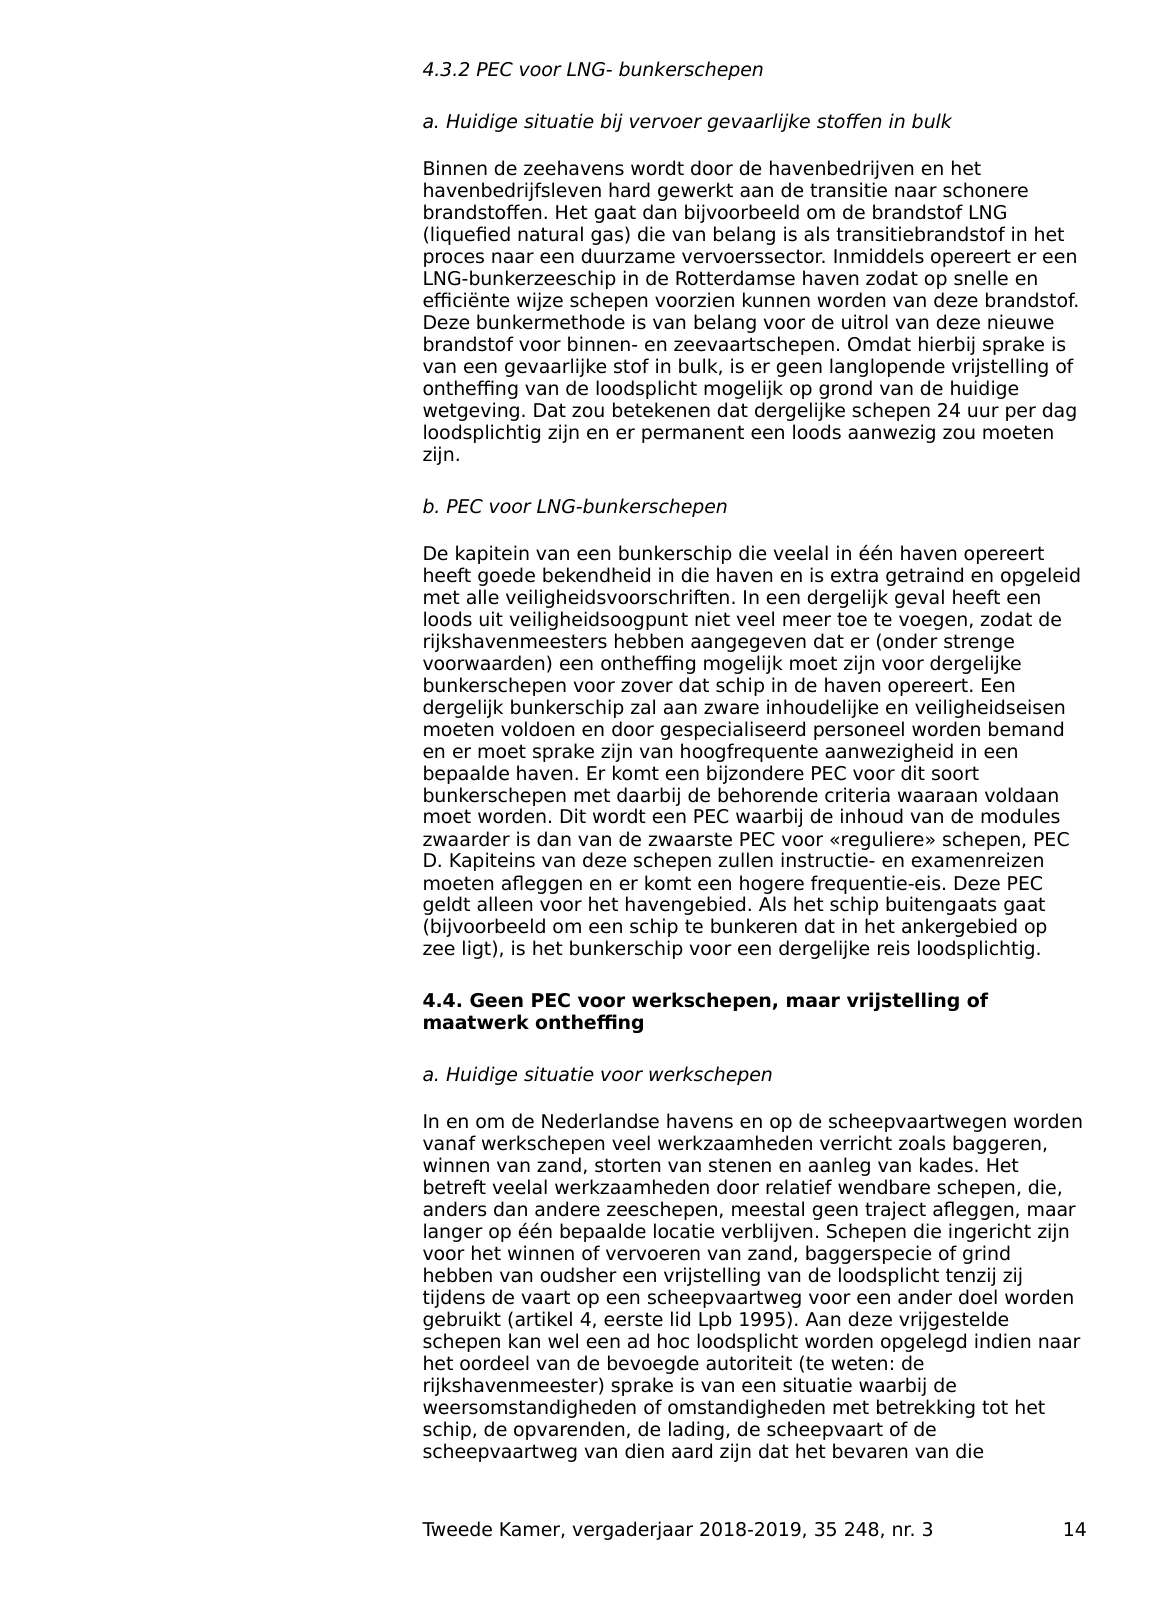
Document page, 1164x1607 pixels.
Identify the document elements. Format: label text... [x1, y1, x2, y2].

subtitle a. Huidige situatie voor werkschepen [422, 1064, 1087, 1086]
text De kapitein van een bunkerschip die veelal in één haven opereert heeft goede bekendheid in die haven en is extra getraind en opgeleid met alle veiligheidsvoorschriften. In een dergelijk geval heeft een loods uit veiligheidsoogpunt niet veel meer toe te voegen, zodat de rijkshavenmeesters hebben aangegeven dat er (onder strenge voorwaarden) een ontheffing mogelijk moet zijn voor dergelijke bunkerschepen voor zover dat schip in de haven opereert. Een dergelijk bunkerschip zal aan zware inhoudelijke en veiligheidseisen moeten voldoen en door gespecialiseerd personeel worden bemand en er moet sprake zijn van hoogfrequente aanwezigheid in een bepaalde haven. Er komt een bijzondere PEC voor dit soort bunkerschepen met daarbij de behorende criteria waaraan voldaan moet worden. Dit wordt een PEC waarbij de inhoud van de modules zwaarder is dan van de zwaarste PEC voor «reguliere» schepen, PEC D. Kapiteins van deze schepen zullen instructie- en examenreizen moeten afleggen en er komt een hogere frequentie-eis. Deze PEC geldt alleen voor het havengebied. Als het schip buitengaats gaat (bijvoorbeeld om een schip te bunkeren dat in het ankergebied op zee ligt), is het bunkerschip voor een dergelijke reis loodsplichtig. [422, 543, 1087, 960]
text In en om de Nederlandse havens en op de scheepvaartwegen worden vanaf werkschepen veel werkzaamheden verricht zoals baggeren, winnen van zand, storten van stenen en aanleg van kades. Het betreft veelal werkzaamheden door relatief wendbare schepen, die, anders dan andere zeeschepen, meestal geen traject afleggen, maar langer op één bepaalde locatie verblijven. Schepen die ingericht zijn voor het winnen of vervoeren van zand, baggerspecie of grind hebben van oudsher een vrijstelling van de loodsplicht tenzij zij tijdens de vaart op een scheepvaartweg voor een ander doel worden gebruikt (artikel 4, eerste lid Lpb 1995). Aan deze vrijgestelde schepen kan wel een ad hoc loodsplicht worden opgelegd indien naar het oordeel van de bevoegde autoriteit (te weten: de rijkshavenmeester) sprake is van een situatie waarbij de weersomstandigheden of omstandigheden met betrekking tot het schip, de opvarenden, de lading, de scheepvaart of de scheepvaartweg van dien aard zijn dat het bevaren van die [422, 1111, 1087, 1463]
text Binnen de zeehavens wordt door de havenbedrijven en het havenbedrijfsleven hard gewerkt aan de transitie naar schonere brandstoffen. Het gaat dan bijvoorbeeld om de brandstof LNG (liquefied natural gas) die van belang is als transitiebrandstof in het proces naar een duurzame vervoerssector. Inmiddels opereert er een LNG-bunkerzeeschip in de Rotterdamse haven zodat op snelle en efficiënte wijze schepen voorzien kunnen worden van deze brandstof. Deze bunkermethode is van belang voor de uitrol van deze nieuwe brandstof voor binnen- en zeevaartschepen. Omdat hierbij sprake is van een gevaarlijke stof in bulk, is er geen langlopende vrijstelling of ontheffing van de loodsplicht mogelijk op grond van de huidige wetgeving. Dat zou betekenen dat dergelijke schepen 24 uur per dag loodsplichtig zijn en er permanent een loods aanwezig zou moeten zijn. [422, 158, 1087, 466]
subtitle a. Huidige situatie bij vervoer gevaarlijke stoffen in bulk [422, 111, 1087, 133]
subtitle b. PEC voor LNG-bunkerschepen [422, 496, 1087, 518]
subtitle 4.4. Geen PEC voor werkschepen, maar vrijstelling of maatwerk ontheffing [422, 990, 1087, 1034]
subtitle 4.3.2 PEC voor LNG- bunkerschepen [422, 59, 1087, 81]
